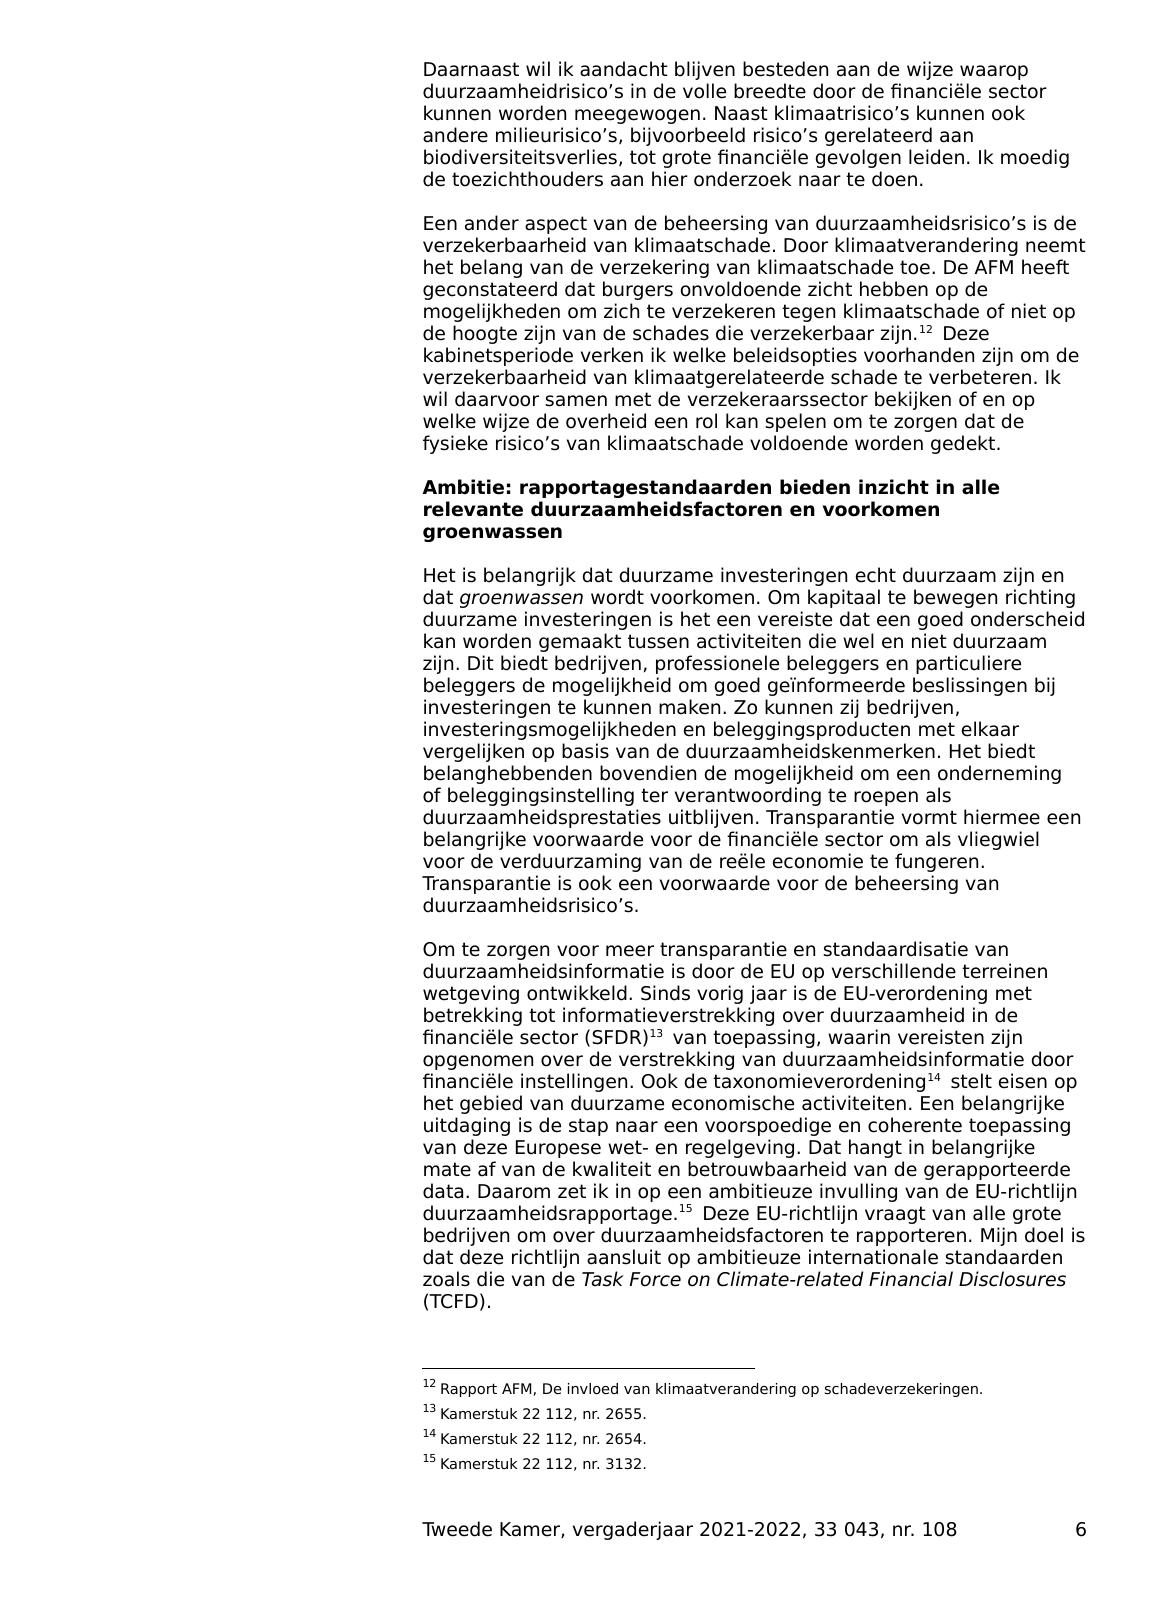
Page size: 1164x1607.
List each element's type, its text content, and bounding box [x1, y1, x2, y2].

text Kamerstuk 22 112, nr. 3132. [422, 1452, 1087, 1474]
subtitle Ambitie: rapportagestandaarden bieden inzicht in alle relevante duurzaamheidsfactoren en voorkomen groenwassen [422, 477, 1087, 543]
text Een ander aspect van de beheersing van duurzaamheidsrisico’s is de verzekerbaarheid van klimaatschade. Door klimaatverandering neemt het belang van de verzekering van klimaatschade toe. De AFM heeft geconstateerd dat burgers onvoldoende zicht hebben op de mogelijkheden om zich te verzekeren tegen klimaatschade of niet op de hoogte zijn van de schades die verzekerbaar zijn. Deze kabinetsperiode verken ik welke beleidsopties voorhanden zijn om de verzekerbaarheid van klimaatgerelateerde schade te verbeteren. Ik wil daarvoor samen met de verzekeraarssector bekijken of en op welke wijze de overheid een rol kan spelen om te zorgen dat de fysieke risico’s van klimaatschade voldoende worden gedekt. [422, 213, 1087, 455]
text Daarnaast wil ik aandacht blijven besteden aan de wijze waarop duurzaamheidrisico’s in de volle breedte door de financiële sector kunnen worden meegewogen. Naast klimaatrisico’s kunnen ook andere milieurisico’s, bijvoorbeeld risico’s gerelateerd aan biodiversiteitsverlies, tot grote financiële gevolgen leiden. Ik moedig de toezichthouders aan hier onderzoek naar te doen. [422, 59, 1087, 191]
text Kamerstuk 22 112, nr. 2655. [422, 1402, 1087, 1424]
text Het is belangrijk dat duurzame investeringen echt duurzaam zijn en dat groenwassen wordt voorkomen. Om kapitaal te bewegen richting duurzame investeringen is het een vereiste dat een goed onderscheid kan worden gemaakt tussen activiteiten die wel en niet duurzaam zijn. Dit biedt bedrijven, professionele beleggers en particuliere beleggers de mogelijkheid om goed geïnformeerde beslissingen bij investeringen te kunnen maken. Zo kunnen zij bedrijven, investeringsmogelijkheden en beleggingsproducten met elkaar vergelijken op basis van de duurzaamheidskenmerken. Het biedt belanghebbenden bovendien de mogelijkheid om een onderneming of beleggingsinstelling ter verantwoording te roepen als duurzaamheidsprestaties uitblijven. Transparantie vormt hiermee een belangrijke voorwaarde voor de financiële sector om als vliegwiel voor de verduurzaming van de reële economie te fungeren. Transparantie is ook een voorwaarde voor de beheersing van duurzaamheidsrisico’s. [422, 565, 1087, 917]
text Rapport AFM, De invloed van klimaatverandering op schadeverzekeringen. [422, 1377, 1087, 1399]
text Om te zorgen voor meer transparantie en standaardisatie van duurzaamheidsinformatie is door de EU op verschillende terreinen wetgeving ontwikkeld. Sinds vorig jaar is de EU-verordening met betrekking tot informatieverstrekking over duurzaamheid in de financiële sector (SFDR) van toepassing, waarin vereisten zijn opgenomen over de verstrekking van duurzaamheidsinformatie door financiële instellingen. Ook de taxonomieverordening stelt eisen op het gebied van duurzame economische activiteiten. Een belangrijke uitdaging is de stap naar een voorspoedige en coherente toepassing van deze Europese wet- en regelgeving. Dat hangt in belangrijke mate af van de kwaliteit en betrouwbaarheid van de gerapporteerde data. Daarom zet ik in op een ambitieuze invulling van de EU-richtlijn duurzaamheidsrapportage. Deze EU-richtlijn vraagt van alle grote bedrijven om over duurzaamheidsfactoren te rapporteren. Mijn doel is dat deze richtlijn aansluit op ambitieuze internationale standaarden zoals die van de Task Force on Climate-related Financial Disclosures (TCFD). [422, 939, 1087, 1313]
text Kamerstuk 22 112, nr. 2654. [422, 1427, 1087, 1449]
